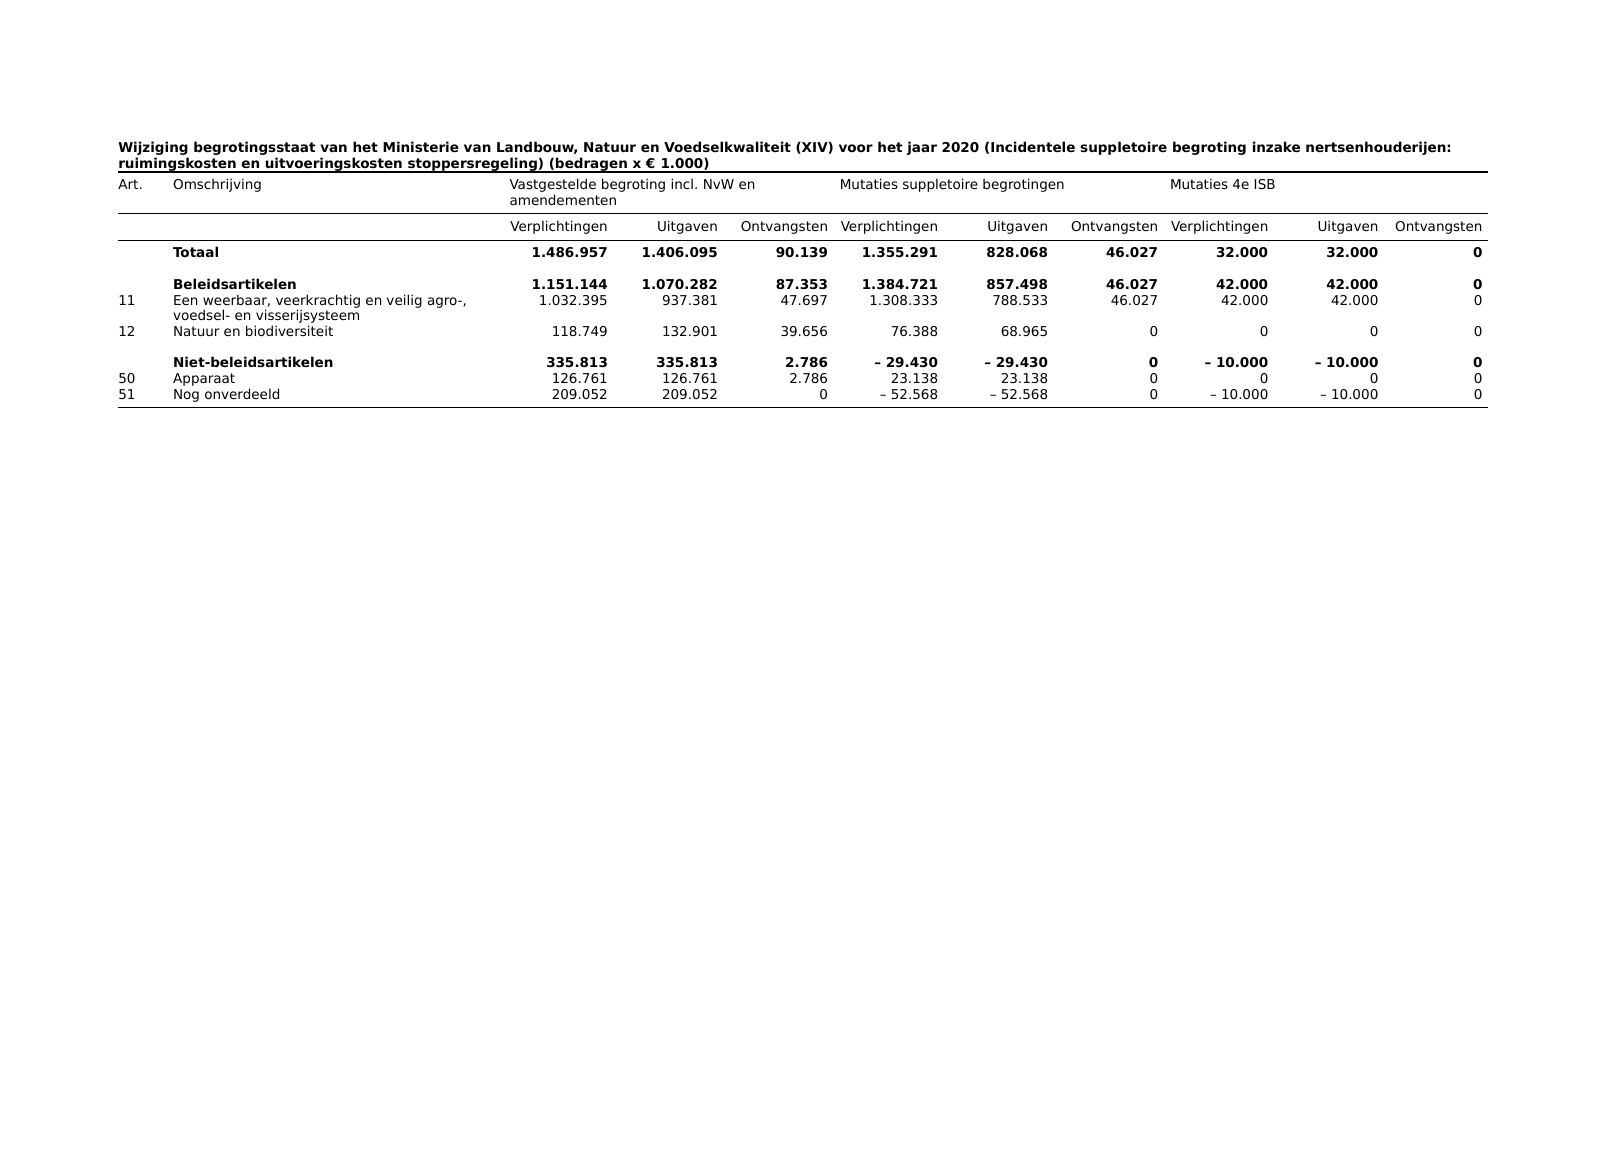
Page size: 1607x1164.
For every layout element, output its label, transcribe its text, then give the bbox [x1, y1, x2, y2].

table_cell 42.000 [1274, 277, 1384, 292]
table_cell 0 [1054, 371, 1164, 387]
table_cell 2.786 [724, 355, 834, 371]
table_cell Verplichtingen [834, 214, 944, 239]
table_cell 0 [1384, 277, 1488, 292]
table_cell Mutaties 4e ISB [1164, 173, 1488, 213]
table_cell [167, 261, 503, 277]
table_cell 1.151.144 [503, 277, 613, 292]
table_cell Apparaat [167, 371, 503, 387]
table_cell Vastgestelde begroting incl. NvW en amendementen [503, 173, 834, 213]
table_cell 0 [1164, 324, 1274, 339]
table_cell [1054, 340, 1164, 355]
table_cell 132.901 [614, 324, 723, 339]
table_cell 32.000 [1274, 241, 1384, 261]
table_cell Niet-beleidsartikelen [167, 355, 503, 371]
table_cell Verplichtingen [503, 214, 613, 239]
table_cell 0 [1274, 324, 1384, 339]
table_cell [118, 355, 167, 371]
table_cell 23.138 [944, 371, 1054, 387]
table_cell [1054, 261, 1164, 277]
table_cell [724, 340, 834, 355]
table_cell 0 [1384, 371, 1488, 387]
table_cell 0 [1384, 387, 1488, 407]
table_cell [167, 214, 503, 239]
table_cell 828.068 [944, 241, 1054, 261]
table_cell – 10.000 [1274, 355, 1384, 371]
table_cell 126.761 [503, 371, 613, 387]
table_cell 12 [118, 324, 167, 339]
table_cell 126.761 [614, 371, 723, 387]
table_cell 90.139 [724, 241, 834, 261]
table_cell 0 [1164, 371, 1274, 387]
table_cell 68.965 [944, 324, 1054, 339]
table_cell 51 [118, 387, 167, 407]
table_cell [1164, 261, 1274, 277]
table_cell 0 [1054, 324, 1164, 339]
table_cell [1384, 261, 1488, 277]
table_cell Uitgaven [1274, 214, 1384, 239]
table_cell 1.032.395 [503, 293, 613, 324]
table_cell 335.813 [614, 355, 723, 371]
table_cell Ontvangsten [1054, 214, 1164, 239]
table_cell 1.308.333 [834, 293, 944, 324]
table_cell 0 [1384, 324, 1488, 339]
table_cell Mutaties suppletoire begrotingen [834, 173, 1164, 213]
table_cell 39.656 [724, 324, 834, 339]
table_cell [503, 261, 613, 277]
table_cell Omschrijving [167, 173, 503, 213]
table_cell Beleidsartikelen [167, 277, 503, 292]
table_cell – 52.568 [944, 387, 1054, 407]
table_cell [118, 261, 167, 277]
table_cell Verplichtingen [1164, 214, 1274, 239]
table_cell [614, 340, 723, 355]
table_cell 335.813 [503, 355, 613, 371]
table_cell 0 [1054, 355, 1164, 371]
table_cell [1274, 261, 1384, 277]
table_cell 87.353 [724, 277, 834, 292]
table_cell 46.027 [1054, 293, 1164, 324]
table_cell Natuur en biodiversiteit [167, 324, 503, 339]
table_cell 23.138 [834, 371, 944, 387]
table_cell 11 [118, 293, 167, 324]
table_cell Uitgaven [614, 214, 723, 239]
table_cell 0 [1384, 241, 1488, 261]
table_cell [944, 340, 1054, 355]
table_cell 46.027 [1054, 277, 1164, 292]
table_cell 76.388 [834, 324, 944, 339]
table_cell 857.498 [944, 277, 1054, 292]
table_cell 788.533 [944, 293, 1054, 324]
table_cell [834, 261, 944, 277]
table_cell [614, 261, 723, 277]
table_cell 209.052 [503, 387, 613, 407]
table_cell 1.384.721 [834, 277, 944, 292]
table_cell Ontvangsten [724, 214, 834, 239]
table_cell 42.000 [1164, 277, 1274, 292]
table_cell – 52.568 [834, 387, 944, 407]
table_cell Totaal [167, 241, 503, 261]
table_cell [503, 340, 613, 355]
table_cell Nog onverdeeld [167, 387, 503, 407]
table_cell – 29.430 [834, 355, 944, 371]
table_cell 209.052 [614, 387, 723, 407]
table_cell [167, 340, 503, 355]
table_cell Art. [118, 173, 167, 213]
table_cell Een weerbaar, veerkrachtig en veilig agro-, voedsel- en visserijsysteem [167, 293, 503, 324]
table_cell 1.355.291 [834, 241, 944, 261]
table_cell – 10.000 [1274, 387, 1384, 407]
table_cell [1164, 340, 1274, 355]
table_cell 937.381 [614, 293, 723, 324]
table_cell 118.749 [503, 324, 613, 339]
table_header Wijziging begrotingsstaat van het Ministerie van Landbouw, Natuur en Voedselkwaliteit (XIV) voor het jaar 2020 (Incidentele suppletoire begroting inzake nertsenhouderijen: ruimingskosten en uitvoeringskosten stoppersregeling) (bedragen x € 1.000) [118, 140, 1488, 171]
table_cell – 10.000 [1164, 387, 1274, 407]
table_cell [118, 340, 167, 355]
table_cell 2.786 [724, 371, 834, 387]
table_cell [944, 261, 1054, 277]
table_cell 42.000 [1164, 293, 1274, 324]
table_cell 1.406.095 [614, 241, 723, 261]
table_cell [118, 241, 167, 261]
table_cell 1.070.282 [614, 277, 723, 292]
table_cell 1.486.957 [503, 241, 613, 261]
table_cell 50 [118, 371, 167, 387]
table_cell 0 [1384, 293, 1488, 324]
table_cell Uitgaven [944, 214, 1054, 239]
table_cell [724, 261, 834, 277]
table_cell [1384, 340, 1488, 355]
table_cell 42.000 [1274, 293, 1384, 324]
table_cell – 10.000 [1164, 355, 1274, 371]
table_cell 0 [1274, 371, 1384, 387]
table_cell [118, 214, 167, 239]
table_cell 0 [1054, 387, 1164, 407]
table_cell [834, 340, 944, 355]
table_cell – 29.430 [944, 355, 1054, 371]
table_cell 0 [724, 387, 834, 407]
table_cell [118, 277, 167, 292]
table_cell Ontvangsten [1384, 214, 1488, 239]
table_cell 32.000 [1164, 241, 1274, 261]
table_cell 47.697 [724, 293, 834, 324]
table_cell 0 [1384, 355, 1488, 371]
table_cell 46.027 [1054, 241, 1164, 261]
table_cell [1274, 340, 1384, 355]
